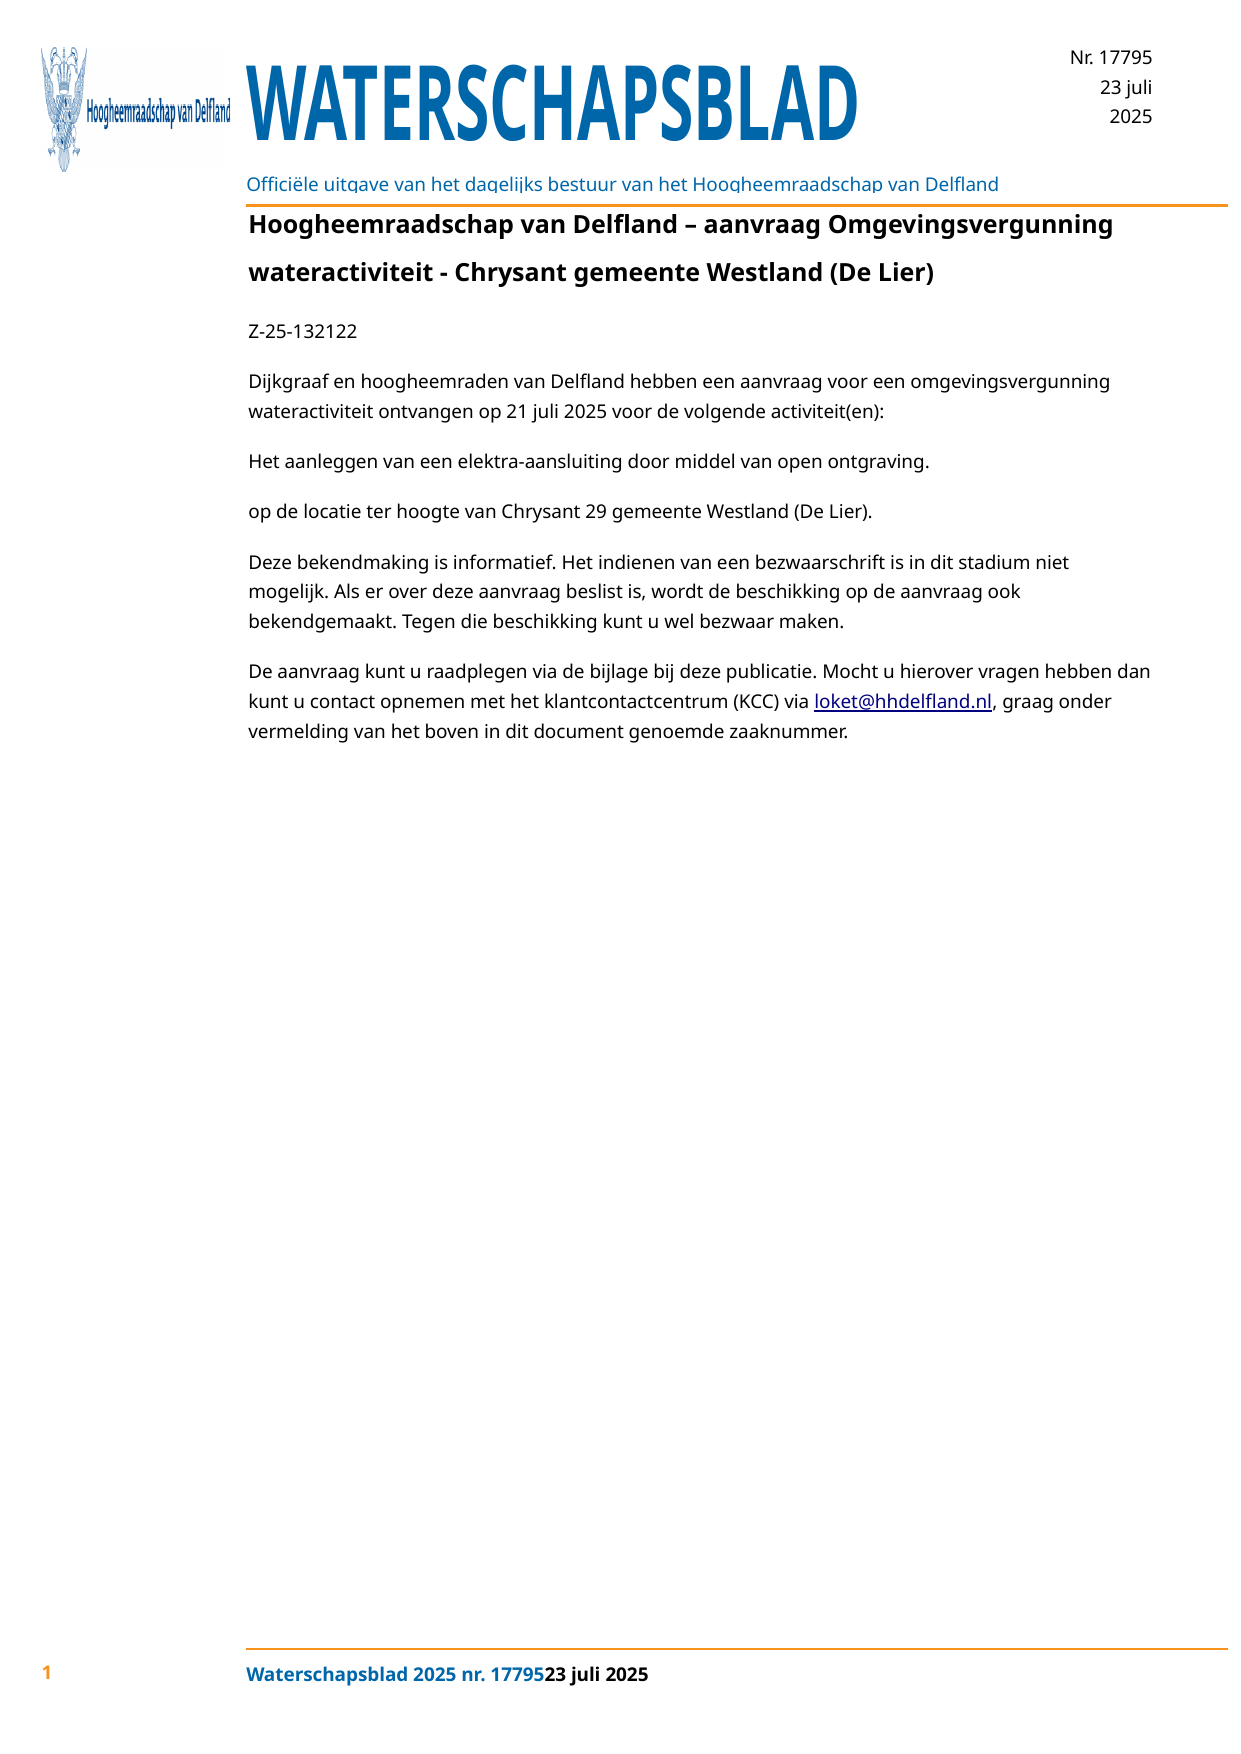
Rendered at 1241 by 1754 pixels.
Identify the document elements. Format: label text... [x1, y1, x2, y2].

text op de locatie ter hoogte van Chrysant 29 gemeente Westland (De Lier). [248, 499, 1152, 524]
text Dijkgraaf en hoogheemraden van Delfland hebben een aanvraag voor een omgevingsvergunning wateractiviteit ontvangen op 21 juli 2025 voor de volgende activiteit(en): [248, 368, 1152, 424]
text Het aanleggen van een elektra-aansluiting door middel van open ontgraving. [248, 448, 1152, 474]
text De aanvraag kunt u raadplegen via de bijlage bij deze publicatie. Mocht u hierover vragen hebben dan kunt u contact opnemen met het klantcontactcentrum (KCC) via loket@hhdelfland.nl, graag onder vermelding van het boven in dit document genoemde zaaknummer. [248, 659, 1152, 744]
text Hoogheemraadschap van Delfland – aanvraag Omgevingsvergunning wateractiviteit - Chrysant gemeente Westland (De Lier) [248, 207, 1152, 288]
text Z-25-132122 [248, 318, 1152, 344]
text Deze bekendmaking is informatief. Het indienen van een bezwaarschrift is in dit stadium niet mogelijk. Als er over deze aanvraag beslist is, wordt de beschikking op de aanvraag ook bekendgemaakt. Tegen die beschikking kunt u wel bezwaar maken. [248, 549, 1152, 634]
picture [41, 47, 231, 172]
